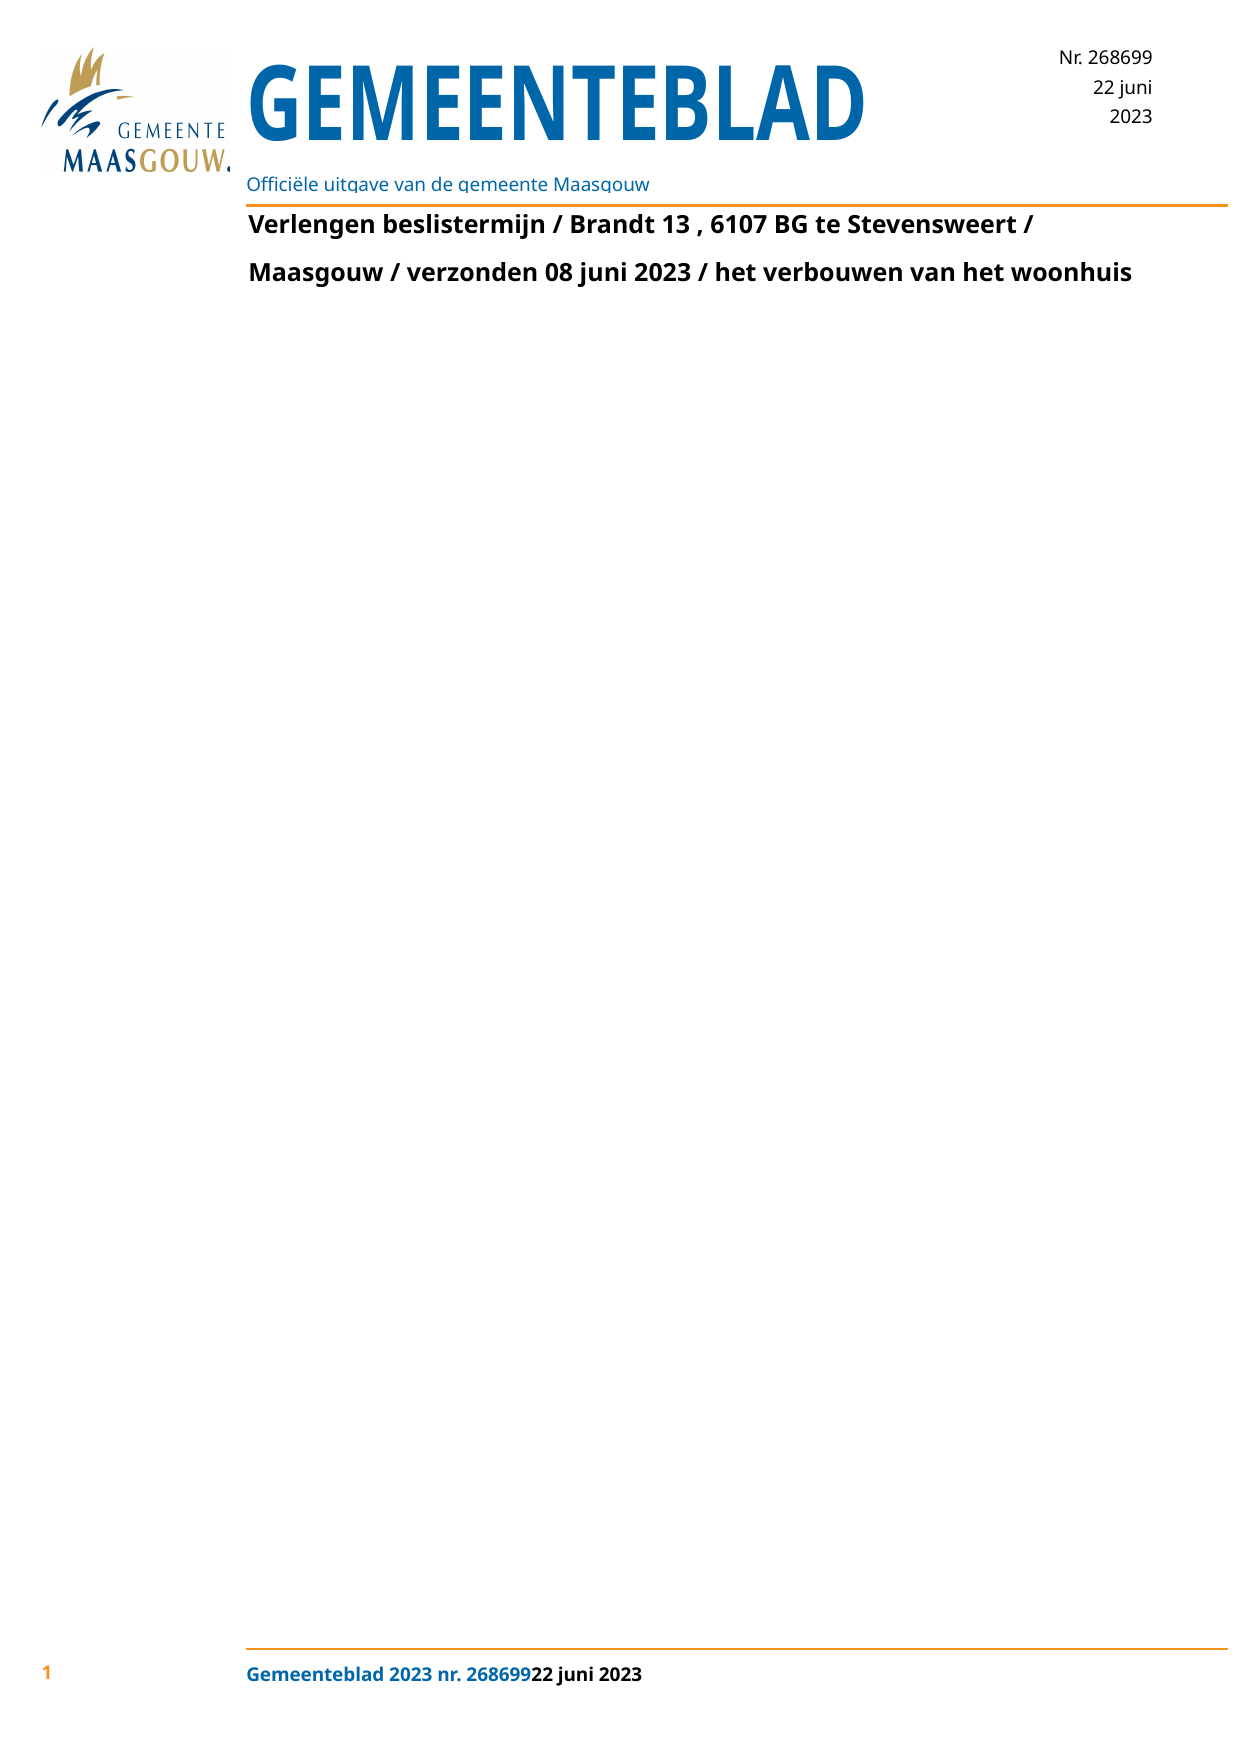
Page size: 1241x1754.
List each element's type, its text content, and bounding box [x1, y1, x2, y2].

text Verlengen beslistermijn / Brandt 13 , 6107 BG te Stevensweert / Maasgouw / verzonden 08 juni 2023 / het verbouwen van het woonhuis [248, 207, 1152, 288]
picture [41, 47, 231, 172]
